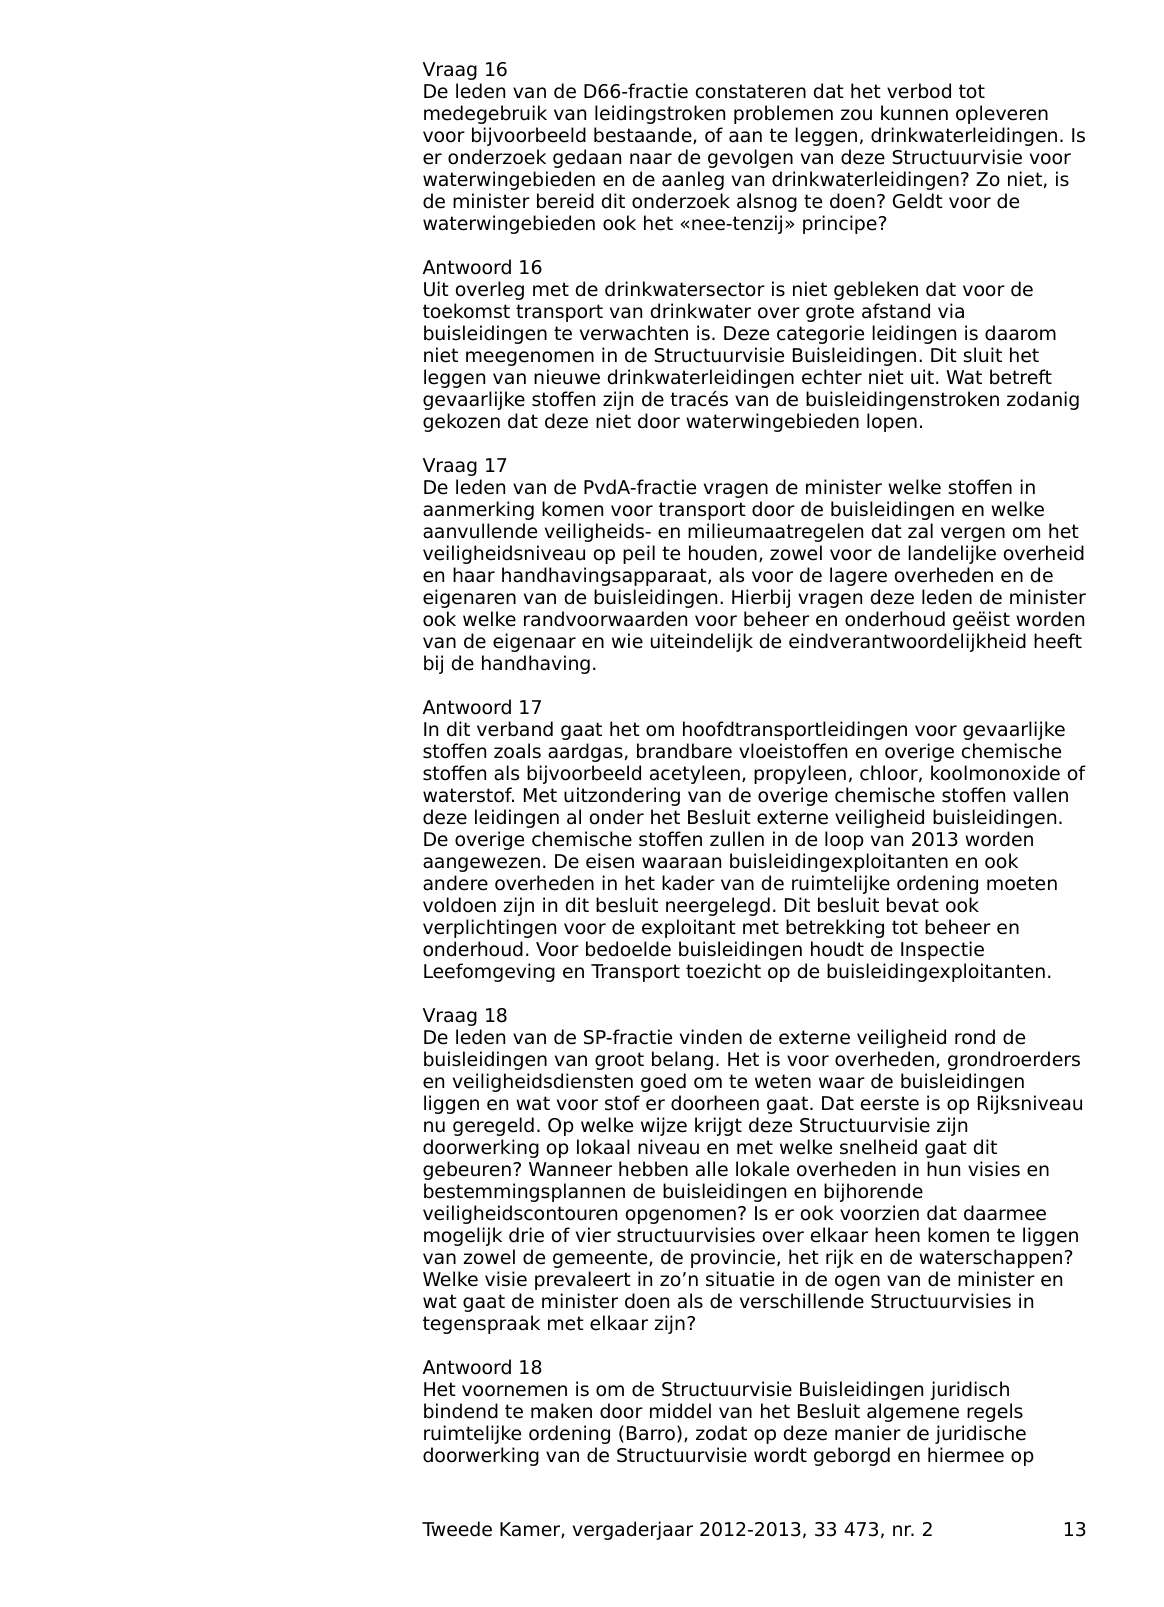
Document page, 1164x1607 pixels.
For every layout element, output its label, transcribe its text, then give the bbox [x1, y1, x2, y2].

text Het voornemen is om de Structuurvisie Buisleidingen juridisch bindend te maken door middel van het Besluit algemene regels ruimtelijke ordening (Barro), zodat op deze manier de juridische doorwerking van de Structuurvisie wordt geborgd en hiermee op [422, 1379, 1087, 1467]
text Antwoord 18 [422, 1357, 1087, 1379]
text Vraag 17 [422, 455, 1087, 477]
text De leden van de PvdA-fractie vragen de minister welke stoffen in aanmerking komen voor transport door de buisleidingen en welke aanvullende veiligheids- en milieumaatregelen dat zal vergen om het veiligheidsniveau op peil te houden, zowel voor de landelijke overheid en haar handhavingsapparaat, als voor de lagere overheden en de eigenaren van de buisleidingen. Hierbij vragen deze leden de minister ook welke randvoorwaarden voor beheer en onderhoud geëist worden van de eigenaar en wie uiteindelijk de eindverantwoordelijkheid heeft bij de handhaving. [422, 477, 1087, 675]
text Antwoord 16 [422, 257, 1087, 279]
text De leden van de D66-fractie constateren dat het verbod tot medegebruik van leidingstroken problemen zou kunnen opleveren voor bijvoorbeeld bestaande, of aan te leggen, drinkwaterleidingen. Is er onderzoek gedaan naar de gevolgen van deze Structuurvisie voor waterwingebieden en de aanleg van drinkwaterleidingen? Zo niet, is de minister bereid dit onderzoek alsnog te doen? Geldt voor de waterwingebieden ook het «nee-tenzij» principe? [422, 81, 1087, 235]
text Antwoord 17 [422, 697, 1087, 719]
text Uit overleg met de drinkwatersector is niet gebleken dat voor de toekomst transport van drinkwater over grote afstand via buisleidingen te verwachten is. Deze categorie leidingen is daarom niet meegenomen in de Structuurvisie Buisleidingen. Dit sluit het leggen van nieuwe drinkwaterleidingen echter niet uit. Wat betreft gevaarlijke stoffen zijn de tracés van de buisleidingenstroken zodanig gekozen dat deze niet door waterwingebieden lopen. [422, 279, 1087, 433]
text De leden van de SP-fractie vinden de externe veiligheid rond de buisleidingen van groot belang. Het is voor overheden, grondroerders en veiligheidsdiensten goed om te weten waar de buisleidingen liggen en wat voor stof er doorheen gaat. Dat eerste is op Rijksniveau nu geregeld. Op welke wijze krijgt deze Structuurvisie zijn doorwerking op lokaal niveau en met welke snelheid gaat dit gebeuren? Wanneer hebben alle lokale overheden in hun visies en bestemmingsplannen de buisleidingen en bijhorende veiligheidscontouren opgenomen? Is er ook voorzien dat daarmee mogelijk drie of vier structuurvisies over elkaar heen komen te liggen van zowel de gemeente, de provincie, het rijk en de waterschappen? Welke visie prevaleert in zo’n situatie in de ogen van de minister en wat gaat de minister doen als de verschillende Structuurvisies in tegenspraak met elkaar zijn? [422, 1027, 1087, 1335]
text Vraag 18 [422, 1005, 1087, 1027]
text In dit verband gaat het om hoofdtransportleidingen voor gevaarlijke stoffen zoals aardgas, brandbare vloeistoffen en overige chemische stoffen als bijvoorbeeld acetyleen, propyleen, chloor, koolmonoxide of waterstof. Met uitzondering van de overige chemische stoffen vallen deze leidingen al onder het Besluit externe veiligheid buisleidingen. De overige chemische stoffen zullen in de loop van 2013 worden aangewezen. De eisen waaraan buisleidingexploitanten en ook andere overheden in het kader van de ruimtelijke ordening moeten voldoen zijn in dit besluit neergelegd. Dit besluit bevat ook verplichtingen voor de exploitant met betrekking tot beheer en onderhoud. Voor bedoelde buisleidingen houdt de Inspectie Leefomgeving en Transport toezicht op de buisleidingexploitanten. [422, 719, 1087, 983]
text Vraag 16 [422, 59, 1087, 81]
